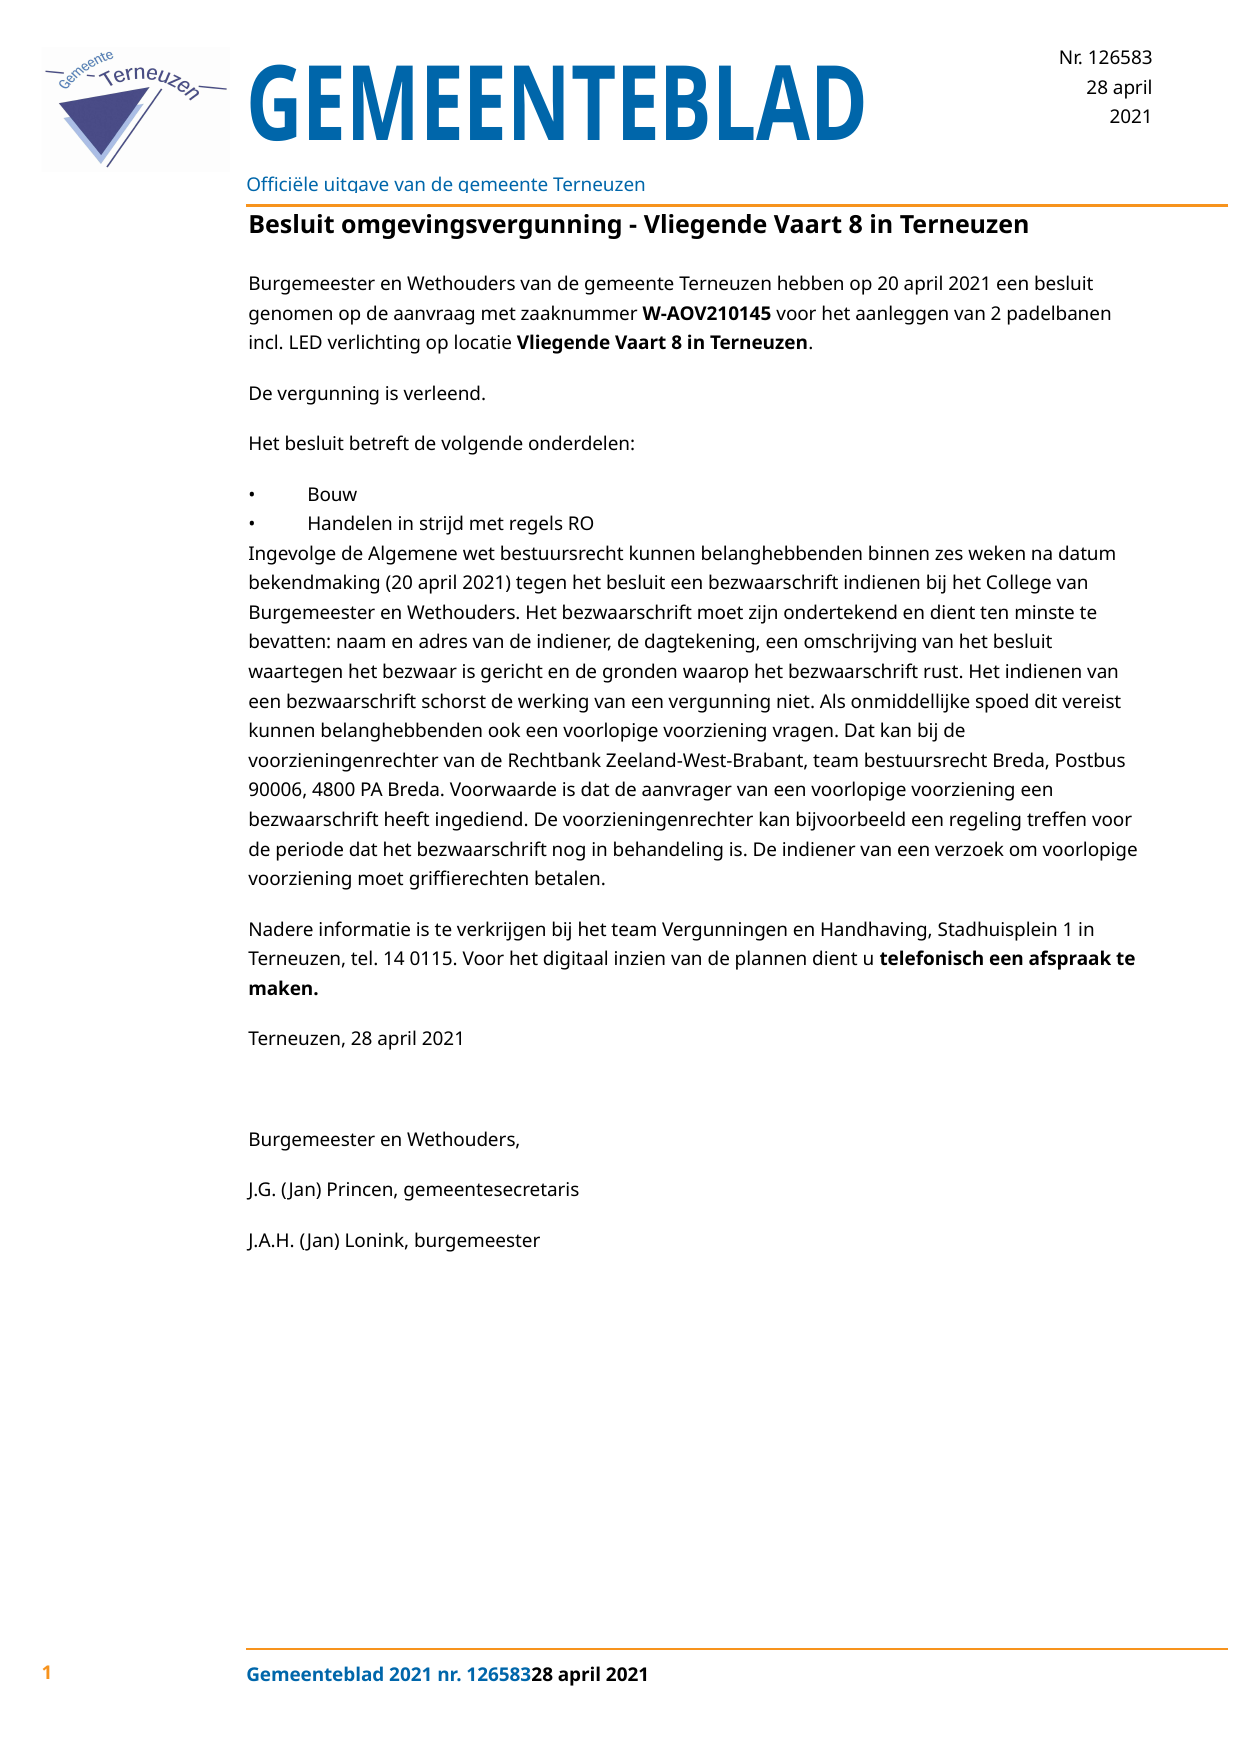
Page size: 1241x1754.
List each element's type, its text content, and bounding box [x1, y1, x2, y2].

text J.G. (Jan) Princen, gemeentesecretaris [248, 1177, 1152, 1202]
text Nadere informatie is te verkrijgen bij het team Vergunningen en Handhaving, Stadhuisplein 1 in Terneuzen, tel. 14 0115. Voor het digitaal inzien van de plannen dient u telefonisch een afspraak te maken. [248, 916, 1152, 1001]
text De vergunning is verleend. [248, 380, 1152, 406]
text Het besluit betreft de volgende onderdelen: [248, 430, 1152, 456]
picture [41, 47, 231, 172]
text Besluit omgevingsvergunning - Vliegende Vaart 8 in Terneuzen [248, 207, 1152, 241]
text Burgemeester en Wethouders, [248, 1126, 1152, 1152]
text Terneuzen, 28 april 2021 [248, 1025, 1152, 1051]
text J.A.H. (Jan) Lonink, burgemeester [248, 1227, 1152, 1253]
list Handelen in strijd met regels RO [248, 510, 1152, 536]
text Burgemeester en Wethouders van de gemeente Terneuzen hebben op 20 april 2021 een besluit genomen op de aanvraag met zaaknummer W-AOV210145 voor het aanleggen van 2 padelbanen incl. LED verlichting op locatie Vliegende Vaart 8 in Terneuzen. [248, 270, 1152, 355]
list Bouw [248, 481, 1152, 506]
text Ingevolge de Algemene wet bestuursrecht kunnen belanghebbenden binnen zes weken na datum bekendmaking (20 april 2021) tegen het besluit een bezwaarschrift indienen bij het College van Burgemeester en Wethouders. Het bezwaarschrift moet zijn ondertekend en dient ten minste te bevatten: naam en adres van de indiener, de dagtekening, een omschrijving van het besluit waartegen het bezwaar is gericht en de gronden waarop het bezwaarschrift rust. Het indienen van een bezwaarschrift schorst de werking van een vergunning niet. Als onmiddellijke spoed dit vereist kunnen belanghebbenden ook een voorlopige voorziening vragen. Dat kan bij de voorzieningenrechter van de Rechtbank Zeeland-West-Brabant, team bestuursrecht Breda, Postbus 90006, 4800 PA Breda. Voorwaarde is dat de aanvrager van een voorlopige voorziening een bezwaarschrift heeft ingediend. De voorzieningenrechter kan bijvoorbeeld een regeling treffen voor de periode dat het bezwaarschrift nog in behandeling is. De indiener van een verzoek om voorlopige voorziening moet griffierechten betalen. [248, 540, 1152, 891]
